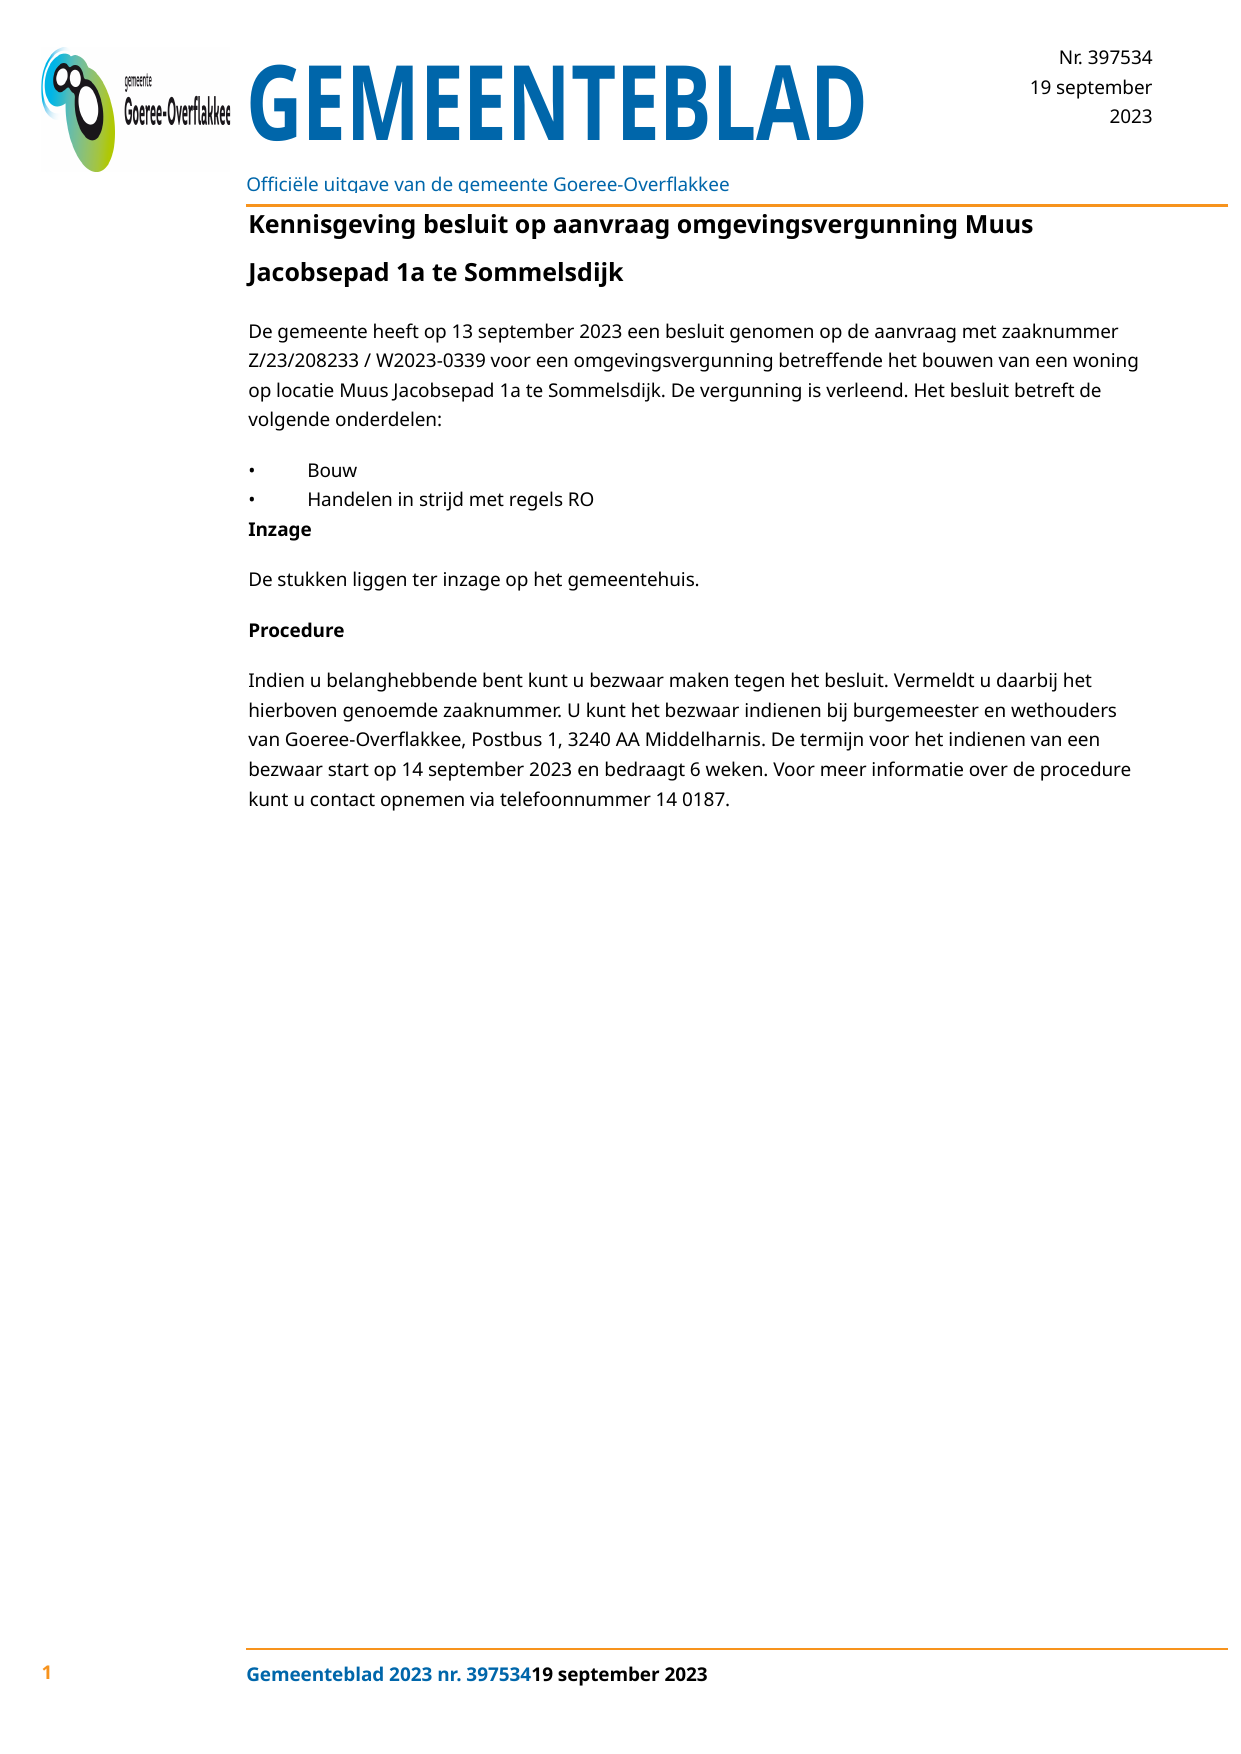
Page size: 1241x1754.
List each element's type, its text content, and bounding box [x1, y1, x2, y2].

text Indien u belanghebbende bent kunt u bezwaar maken tegen het besluit. Vermeldt u daarbij het hierboven genoemde zaaknummer. U kunt het bezwaar indienen bij burgemeester en wethouders van Goeree-Overflakkee, Postbus 1, 3240 AA Middelharnis. De termijn voor het indienen van een bezwaar start op 14 september 2023 en bedraagt 6 weken. Voor meer informatie over de procedure kunt u contact opnemen via telefoonnummer 14 0187. [248, 667, 1152, 812]
list Handelen in strijd met regels RO [248, 487, 1152, 512]
list Bouw [248, 457, 1152, 483]
text Inzage [248, 516, 1152, 542]
text Procedure [248, 617, 1152, 643]
text De gemeente heeft op 13 september 2023 een besluit genomen op de aanvraag met zaaknummer Z/23/208233 / W2023-0339 voor een omgevingsvergunning betreffende het bouwen van een woning op locatie Muus Jacobsepad 1a te Sommelsdijk. De vergunning is verleend. Het besluit betreft de volgende onderdelen: [248, 318, 1152, 432]
text De stukken liggen ter inzage op het gemeentehuis. [248, 567, 1152, 592]
picture [41, 47, 231, 172]
text Kennisgeving besluit op aanvraag omgevingsvergunning Muus Jacobsepad 1a te Sommelsdijk [248, 207, 1152, 288]
